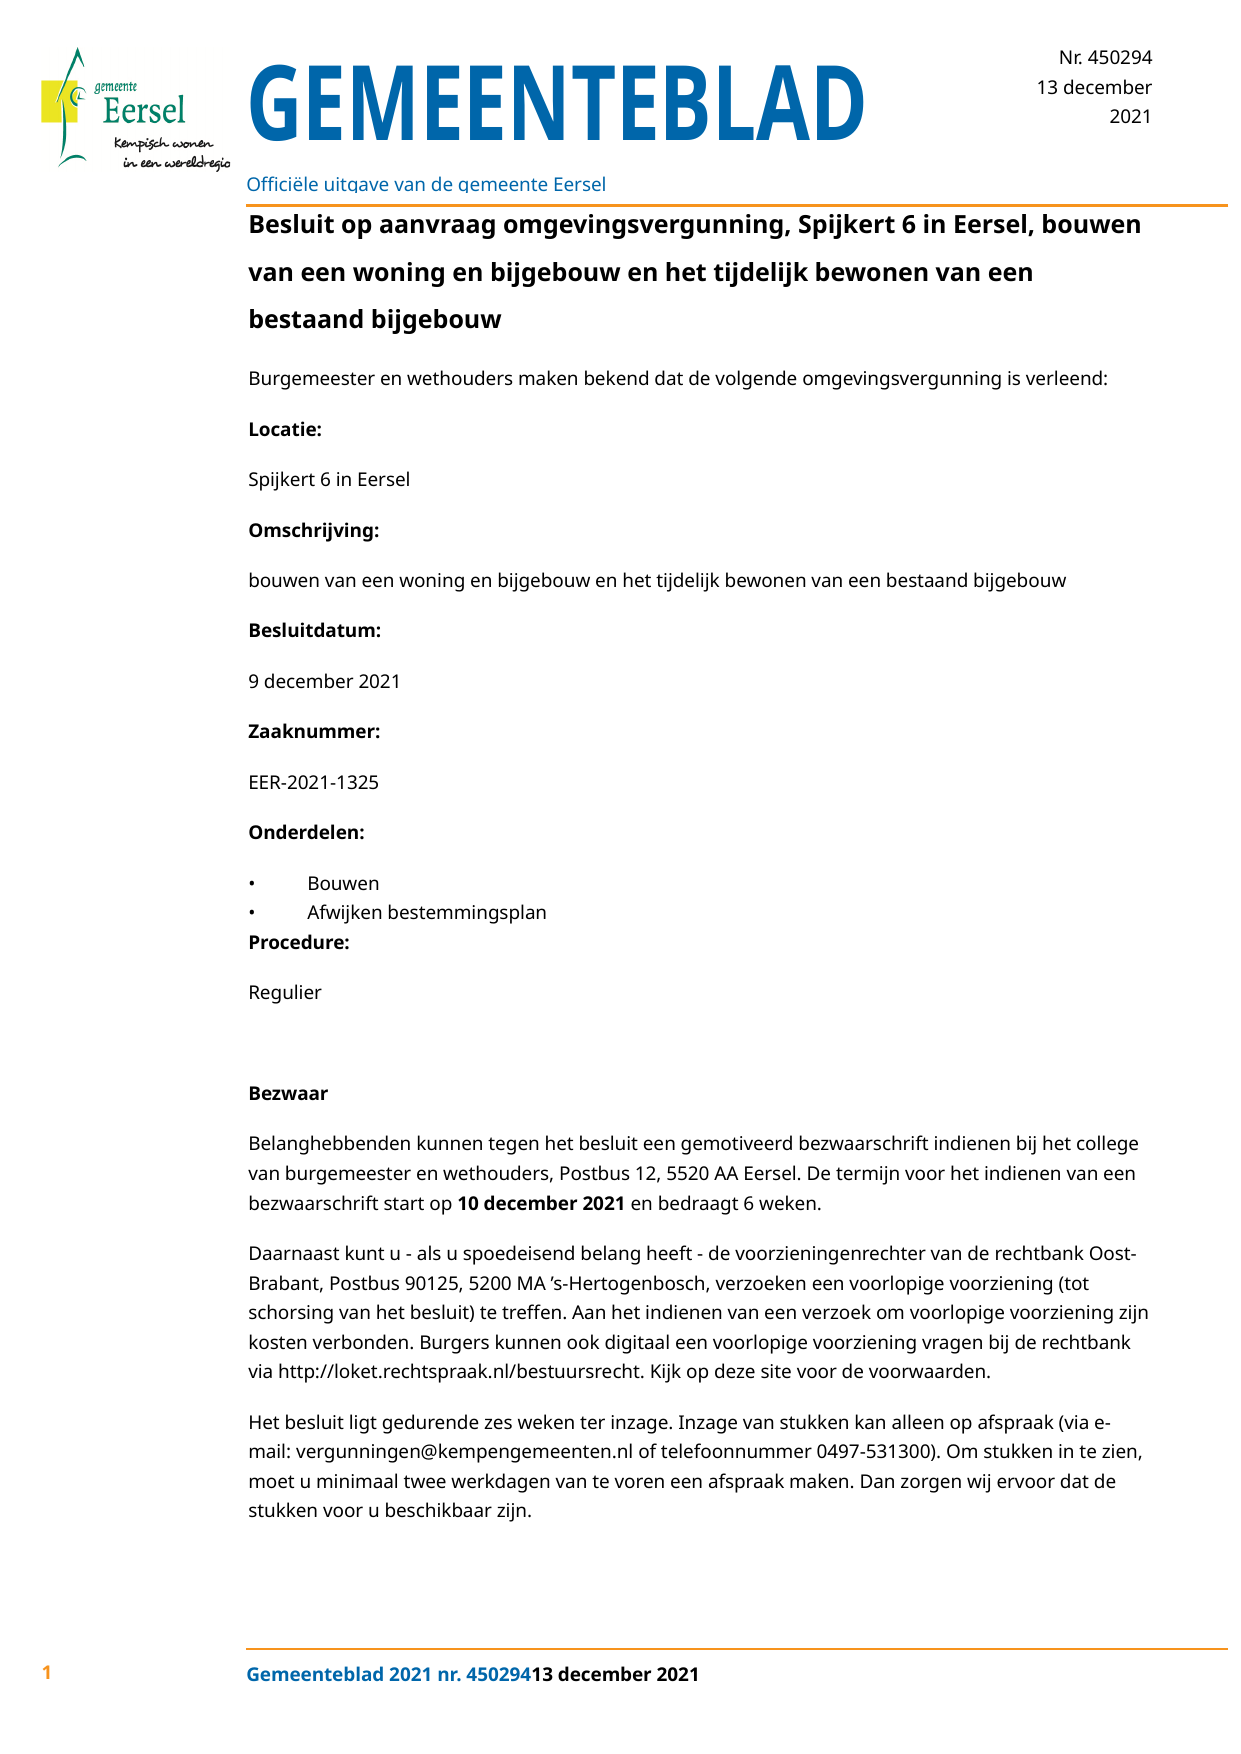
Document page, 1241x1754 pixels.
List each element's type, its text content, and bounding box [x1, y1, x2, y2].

text Bezwaar [248, 1080, 1152, 1106]
text Zaaknummer: [248, 718, 1152, 744]
text Regulier [248, 979, 1152, 1005]
list Bouwen [248, 870, 1152, 895]
text Besluit op aanvraag omgevingsvergunning, Spijkert 6 in Eersel, bouwen van een woning en bijgebouw en het tijdelijk bewonen van een bestaand bijgebouw [248, 207, 1152, 336]
text Burgemeester en wethouders maken bekend dat de volgende omgevingsvergunning is verleend: [248, 366, 1152, 391]
picture [41, 47, 231, 172]
text Besluitdatum: [248, 618, 1152, 643]
text Onderdelen: [248, 819, 1152, 845]
text Procedure: [248, 929, 1152, 954]
text bouwen van een woning en bijgebouw en het tijdelijk bewonen van een bestaand bijgebouw [248, 567, 1152, 593]
text 9 december 2021 [248, 668, 1152, 694]
text Belanghebbenden kunnen tegen het besluit een gemotiveerd bezwaarschrift indienen bij het college van burgemeester en wethouders, Postbus 12, 5520 AA Eersel. De termijn voor het indienen van een bezwaarschrift start op 10 december 2021 en bedraagt 6 weken. [248, 1131, 1152, 1215]
text Spijkert 6 in Eersel [248, 466, 1152, 492]
text Daarnaast kunt u - als u spoedeisend belang heeft - de voorzieningenrechter van de rechtbank Oost-Brabant, Postbus 90125, 5200 MA ’s-Hertogenbosch, verzoeken een voorlopige voorziening (tot schorsing van het besluit) te treffen. Aan het indienen van een verzoek om voorlopige voorziening zijn kosten verbonden. Burgers kunnen ook digitaal een voorlopige voorziening vragen bij de rechtbank via http://loket.rechtspraak.nl/bestuursrecht. Kijk op deze site voor de voorwaarden. [248, 1240, 1152, 1384]
text EER-2021-1325 [248, 769, 1152, 794]
text Omschrijving: [248, 517, 1152, 542]
text Locatie: [248, 416, 1152, 442]
list Afwijken bestemmingsplan [248, 899, 1152, 925]
text Het besluit ligt gedurende zes weken ter inzage. Inzage van stukken kan alleen op afspraak (via e-mail: vergunningen@kempengemeenten.nl of telefoonnummer 0497-531300). Om stukken in te zien, moet u minimaal twee werkdagen van te voren een afspraak maken. Dan zorgen wij ervoor dat de stukken voor u beschikbaar zijn. [248, 1409, 1152, 1523]
